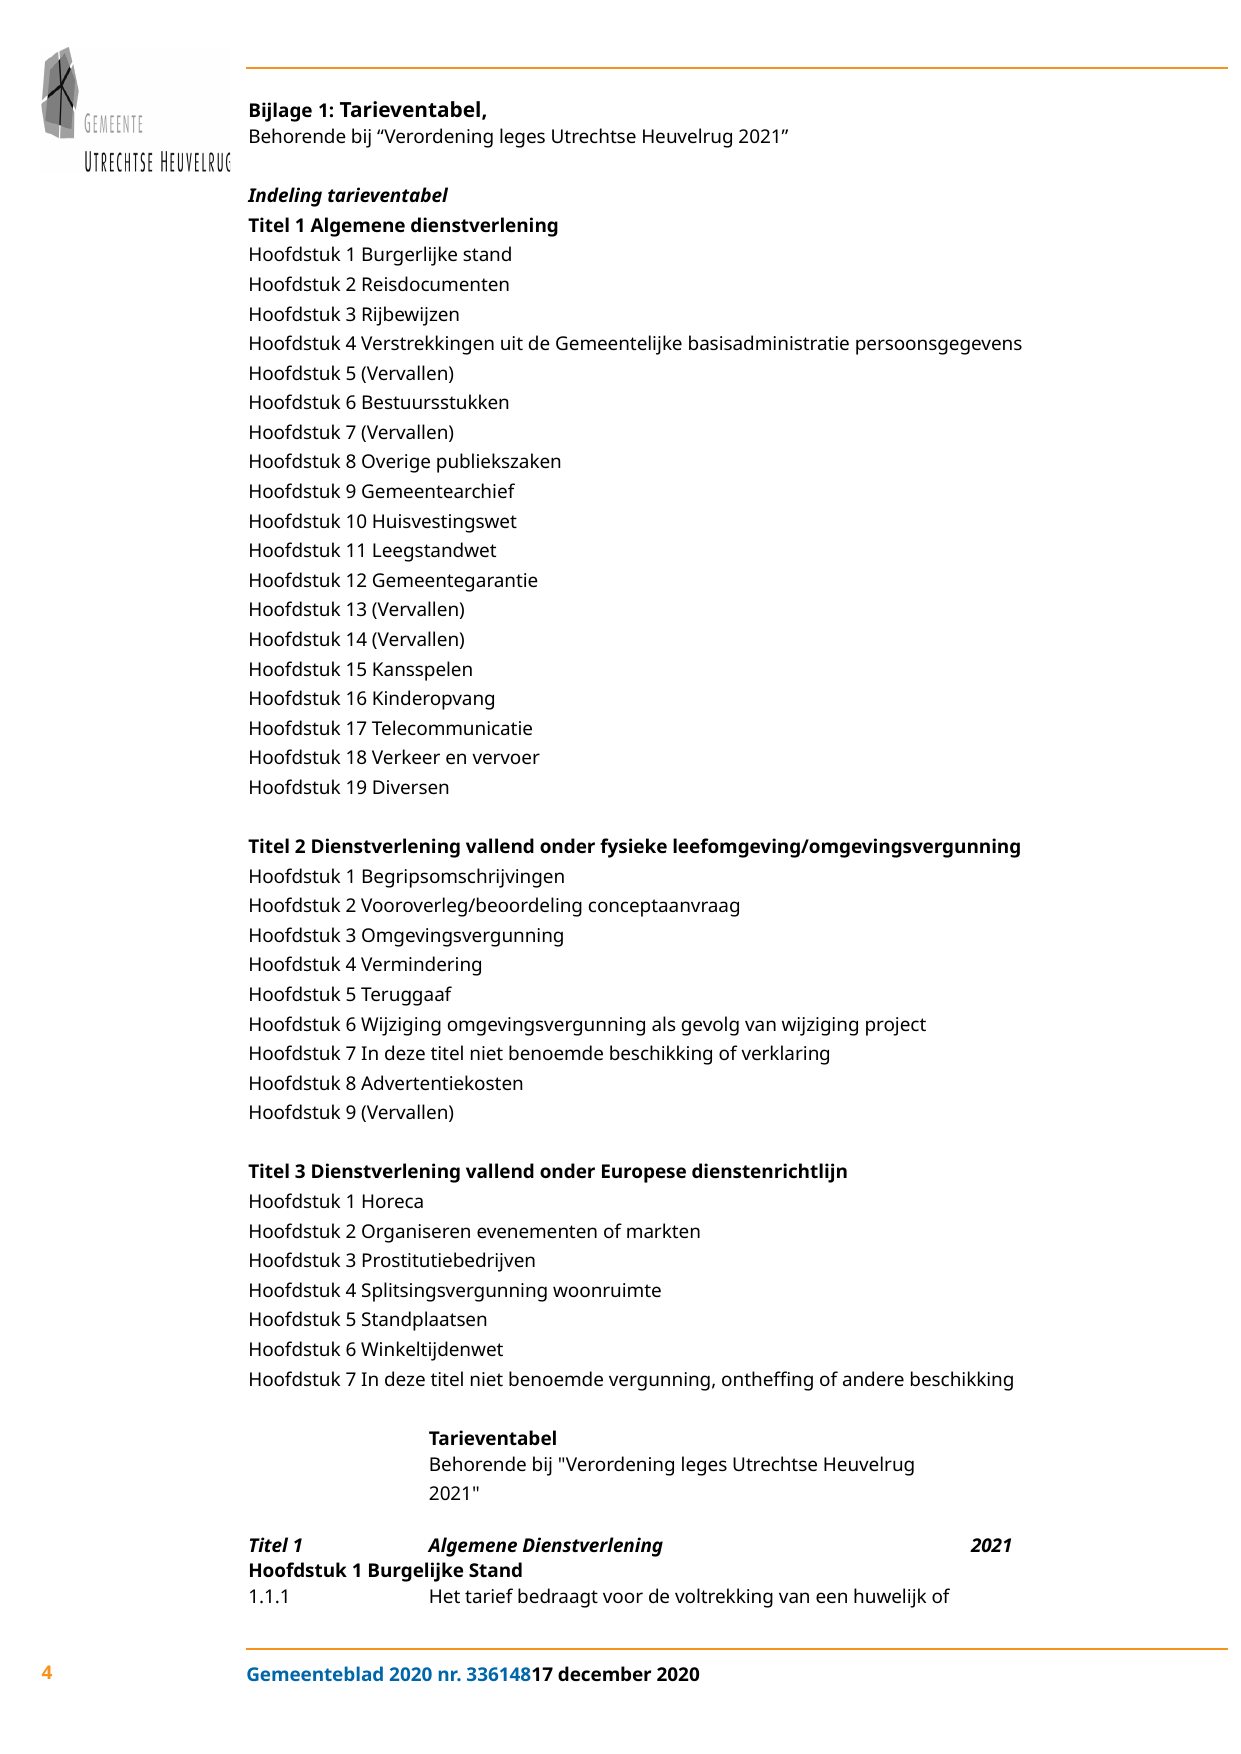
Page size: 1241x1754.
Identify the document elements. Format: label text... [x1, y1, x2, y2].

text Hoofdstuk 6 Bestuursstukken [248, 389, 1152, 415]
table_cell [248, 1506, 429, 1532]
table_cell Hoofdstuk 1 Burgelijke Stand [248, 1558, 971, 1583]
picture [41, 47, 231, 172]
table_header Tarieventabel [429, 1425, 971, 1451]
text Hoofdstuk 6 Wijziging omgevingsvergunning als gevolg van wijziging project [248, 1011, 1152, 1037]
text Hoofdstuk 18 Verkeer en vervoer [248, 744, 1152, 770]
text Behorende bij “Verordening leges Utrechtse Heuvelrug 2021” [248, 123, 1152, 149]
text Hoofdstuk 15 Kansspelen [248, 656, 1152, 682]
text Hoofdstuk 2 Vooroverleg/beoordeling conceptaanvraag [248, 892, 1152, 918]
text Hoofdstuk 8 Advertentiekosten [248, 1070, 1152, 1096]
text Hoofdstuk 6 Winkeltijdenwet [248, 1336, 1152, 1362]
text Hoofdstuk 9 Gemeentearchief [248, 478, 1152, 504]
table_cell [971, 1583, 1152, 1609]
table_cell [971, 1451, 1152, 1506]
table_cell Het tarief bedraagt voor de voltrekking van een huwelijk of [429, 1583, 971, 1609]
text Hoofdstuk 1 Begripsomschrijvingen [248, 863, 1152, 889]
text Titel 2 Dienstverlening vallend onder fysieke leefomgeving/omgevingsvergunning [248, 833, 1152, 859]
table_cell Algemene Dienstverlening [429, 1532, 971, 1558]
text Hoofdstuk 8 Overige publiekszaken [248, 449, 1152, 474]
table_cell [429, 1506, 971, 1532]
text Hoofdstuk 3 Prostitutiebedrijven [248, 1247, 1152, 1273]
text Hoofdstuk 19 Diversen [248, 774, 1152, 800]
text Titel 3 Dienstverlening vallend onder Europese dienstenrichtlijn [248, 1159, 1152, 1184]
table_cell Titel 1 [248, 1532, 429, 1558]
table_cell 1.1.1 [248, 1583, 429, 1609]
text Hoofdstuk 5 (Vervallen) [248, 360, 1152, 386]
text Hoofdstuk 5 Standplaatsen [248, 1307, 1152, 1332]
table_cell [971, 1506, 1152, 1532]
text Hoofdstuk 4 Splitsingsvergunning woonruimte [248, 1277, 1152, 1303]
text Hoofdstuk 9 (Vervallen) [248, 1099, 1152, 1125]
text Hoofdstuk 1 Horeca [248, 1188, 1152, 1214]
text Hoofdstuk 5 Teruggaaf [248, 981, 1152, 1007]
table_header [248, 1425, 429, 1451]
text Hoofdstuk 7 In deze titel niet benoemde vergunning, ontheffing of andere beschikking [248, 1366, 1152, 1392]
text Hoofdstuk 2 Reisdocumenten [248, 271, 1152, 297]
text Hoofdstuk 3 Rijbewijzen [248, 301, 1152, 327]
text Hoofdstuk 12 Gemeentegarantie [248, 567, 1152, 593]
text Hoofdstuk 1 Burgerlijke stand [248, 242, 1152, 267]
text Hoofdstuk 11 Leegstandwet [248, 537, 1152, 563]
table_cell 2021 [971, 1532, 1152, 1558]
text Bijlage 1: Tarieventabel, [248, 95, 1152, 123]
text Hoofdstuk 4 Vermindering [248, 952, 1152, 977]
text Hoofdstuk 7 In deze titel niet benoemde beschikking of verklaring [248, 1040, 1152, 1066]
table_cell Behorende bij "Verordening leges Utrechtse Heuvelrug 2021" [429, 1451, 971, 1506]
text Hoofdstuk 13 (Vervallen) [248, 597, 1152, 622]
text Hoofdstuk 16 Kinderopvang [248, 685, 1152, 711]
text Hoofdstuk 10 Huisvestingswet [248, 508, 1152, 534]
text Hoofdstuk 17 Telecommunicatie [248, 715, 1152, 741]
table_cell [971, 1558, 1152, 1583]
table_header [971, 1425, 1152, 1451]
text Hoofdstuk 7 (Vervallen) [248, 419, 1152, 445]
text Hoofdstuk 3 Omgevingsvergunning [248, 922, 1152, 948]
text Indeling tarieventabel [248, 182, 1152, 208]
text Titel 1 Algemene dienstverlening [248, 212, 1152, 238]
text Hoofdstuk 14 (Vervallen) [248, 626, 1152, 652]
table_cell [248, 1451, 429, 1506]
text Hoofdstuk 4 Verstrekkingen uit de Gemeentelijke basisadministratie persoonsgegevens [248, 330, 1152, 356]
text Hoofdstuk 2 Organiseren evenementen of markten [248, 1218, 1152, 1244]
